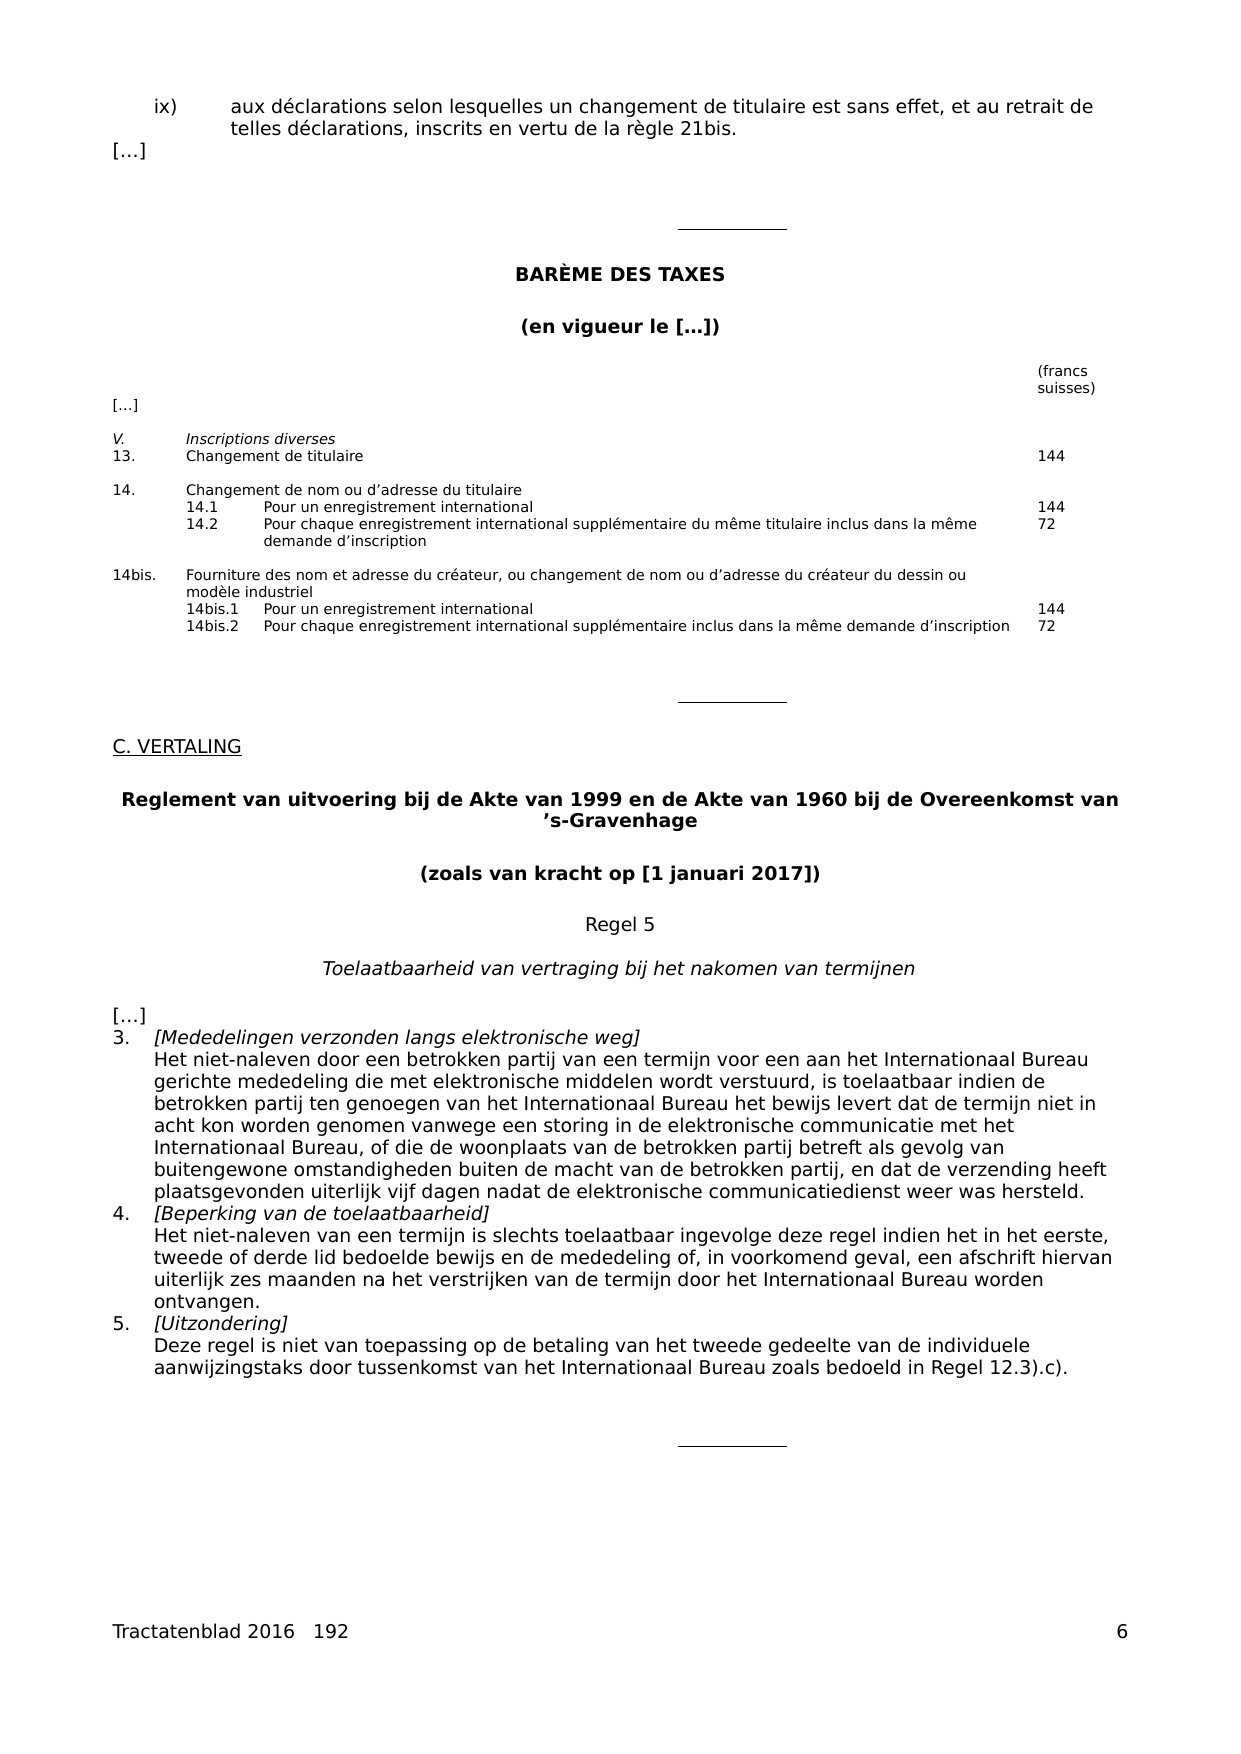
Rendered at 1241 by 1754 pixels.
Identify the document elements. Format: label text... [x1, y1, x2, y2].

table_cell Pour un enregistrement international [257, 601, 1031, 617]
table_cell Pour chaque enregistrement international supplémentaire inclus dans la même demande d’inscription [257, 618, 1031, 634]
table_cell [112, 499, 180, 516]
table_header (francs suisses) [1031, 363, 1128, 397]
text Het niet-naleven door een betrokken partij van een termijn voor een aan het Internationaal Bureau gerichte mededeling die met elektronische middelen wordt verstuurd, is toelaatbaar indien de betrokken partij ten genoegen van het Internationaal Bureau het bewijs levert dat de termijn niet in acht kon worden genomen vanwege een storing in de elektronische communicatie met het Internationaal Bureau, of die de woonplaats van de betrokken partij betreft als gevolg van buitengewone omstandigheden buiten de macht van de betrokken partij, en dat de verzending heeft plaatsgevonden uiterlijk vijf dagen nadat de elektronische communicatiedienst weer was hersteld. [153, 1049, 1128, 1203]
table_cell [180, 414, 257, 431]
table_cell 14bis.2 [180, 618, 257, 634]
table_cell Pour un enregistrement international [257, 499, 1031, 516]
table_cell Changement de titulaire [180, 448, 1031, 465]
table_header [257, 363, 1031, 397]
subtitle C. VERTALING [112, 736, 1128, 758]
table_cell 14bis.1 [180, 601, 257, 617]
table_cell 144 [1031, 499, 1128, 516]
text 5. [Uitzondering] [112, 1313, 1128, 1335]
table_cell [1031, 550, 1128, 567]
table_cell Fourniture des nom et adresse du créateur, ou changement de nom ou d’adresse du créateur du dessin ou modèle industriel [180, 567, 1031, 601]
subtitle (zoals van kracht op [1 januari 2017]) [112, 862, 1128, 884]
table_cell Inscriptions diverses [180, 431, 1031, 448]
table_cell Pour chaque enregistrement international supplémentaire du même titulaire inclus dans la même demande d’inscription [257, 516, 1031, 549]
subtitle Reglement van uitvoering bij de Akte van 1999 en de Akte van 1960 bij de Overeenkomst van ’s-Gravenhage [112, 788, 1128, 832]
table_cell 14bis. [112, 567, 180, 601]
table_header [112, 363, 180, 397]
text 4. [Beperking van de toelaatbaarheid] [112, 1203, 1128, 1225]
table_cell 72 [1031, 618, 1128, 634]
table_header [180, 363, 257, 397]
table_cell [257, 465, 1031, 482]
table_cell [257, 550, 1031, 567]
table_cell 14. [112, 482, 180, 499]
table_cell [1031, 431, 1128, 448]
subtitle Regel 5 Toelaatbaarheid van vertraging bij het nakomen van termijnen [112, 914, 1128, 980]
text Het niet-naleven van een termijn is slechts toelaatbaar ingevolge deze regel indien het in het eerste, tweede of derde lid bedoelde bewijs en de mededeling of, in voorkomend geval, een afschrift hiervan uiterlijk zes maanden na het verstrijken van de termijn door het Internationaal Bureau worden ontvangen. [153, 1225, 1128, 1313]
table_cell [1031, 465, 1128, 482]
table_cell 13. [112, 448, 180, 465]
table_cell [112, 550, 180, 567]
table_cell [112, 601, 180, 617]
table_cell Changement de nom ou d’adresse du titulaire [180, 482, 1031, 499]
table_cell [180, 550, 257, 567]
table_cell [1031, 567, 1128, 601]
table_cell 144 [1031, 448, 1128, 465]
table_cell 144 [1031, 601, 1128, 617]
table_cell 14.1 [180, 499, 257, 516]
table_cell [180, 397, 257, 414]
table_cell V. [112, 431, 180, 448]
text ix) aux déclarations selon lesquelles un changement de titulaire est sans effet, et au retrait de telles déclarations, inscrits en vertu de la règle 21bis. [153, 96, 1128, 140]
text Deze regel is niet van toepassing op de betaling van het tweede gedeelte van de individuele aanwijzingstaks door tussenkomst van het Internationaal Bureau zoals bedoeld in Regel 12.3).c). [153, 1335, 1128, 1379]
text […] [112, 140, 1128, 162]
table_cell [257, 397, 1031, 414]
subtitle BARÈME DES TAXES [112, 264, 1128, 286]
table_cell [1031, 482, 1128, 499]
table_cell [112, 516, 180, 549]
table_cell [257, 414, 1031, 431]
table_cell [1031, 397, 1128, 414]
table_cell 72 [1031, 516, 1128, 549]
table_cell 14.2 [180, 516, 257, 549]
table_cell […] [112, 397, 180, 414]
table_cell [112, 414, 180, 431]
table_cell [112, 465, 180, 482]
table_cell [1031, 414, 1128, 431]
text […] [112, 1005, 1128, 1027]
table_cell [180, 465, 257, 482]
subtitle (en vigueur le […]) [112, 316, 1128, 338]
text 3. [Mededelingen verzonden langs elektronische weg] [112, 1027, 1128, 1049]
table_cell [112, 618, 180, 634]
